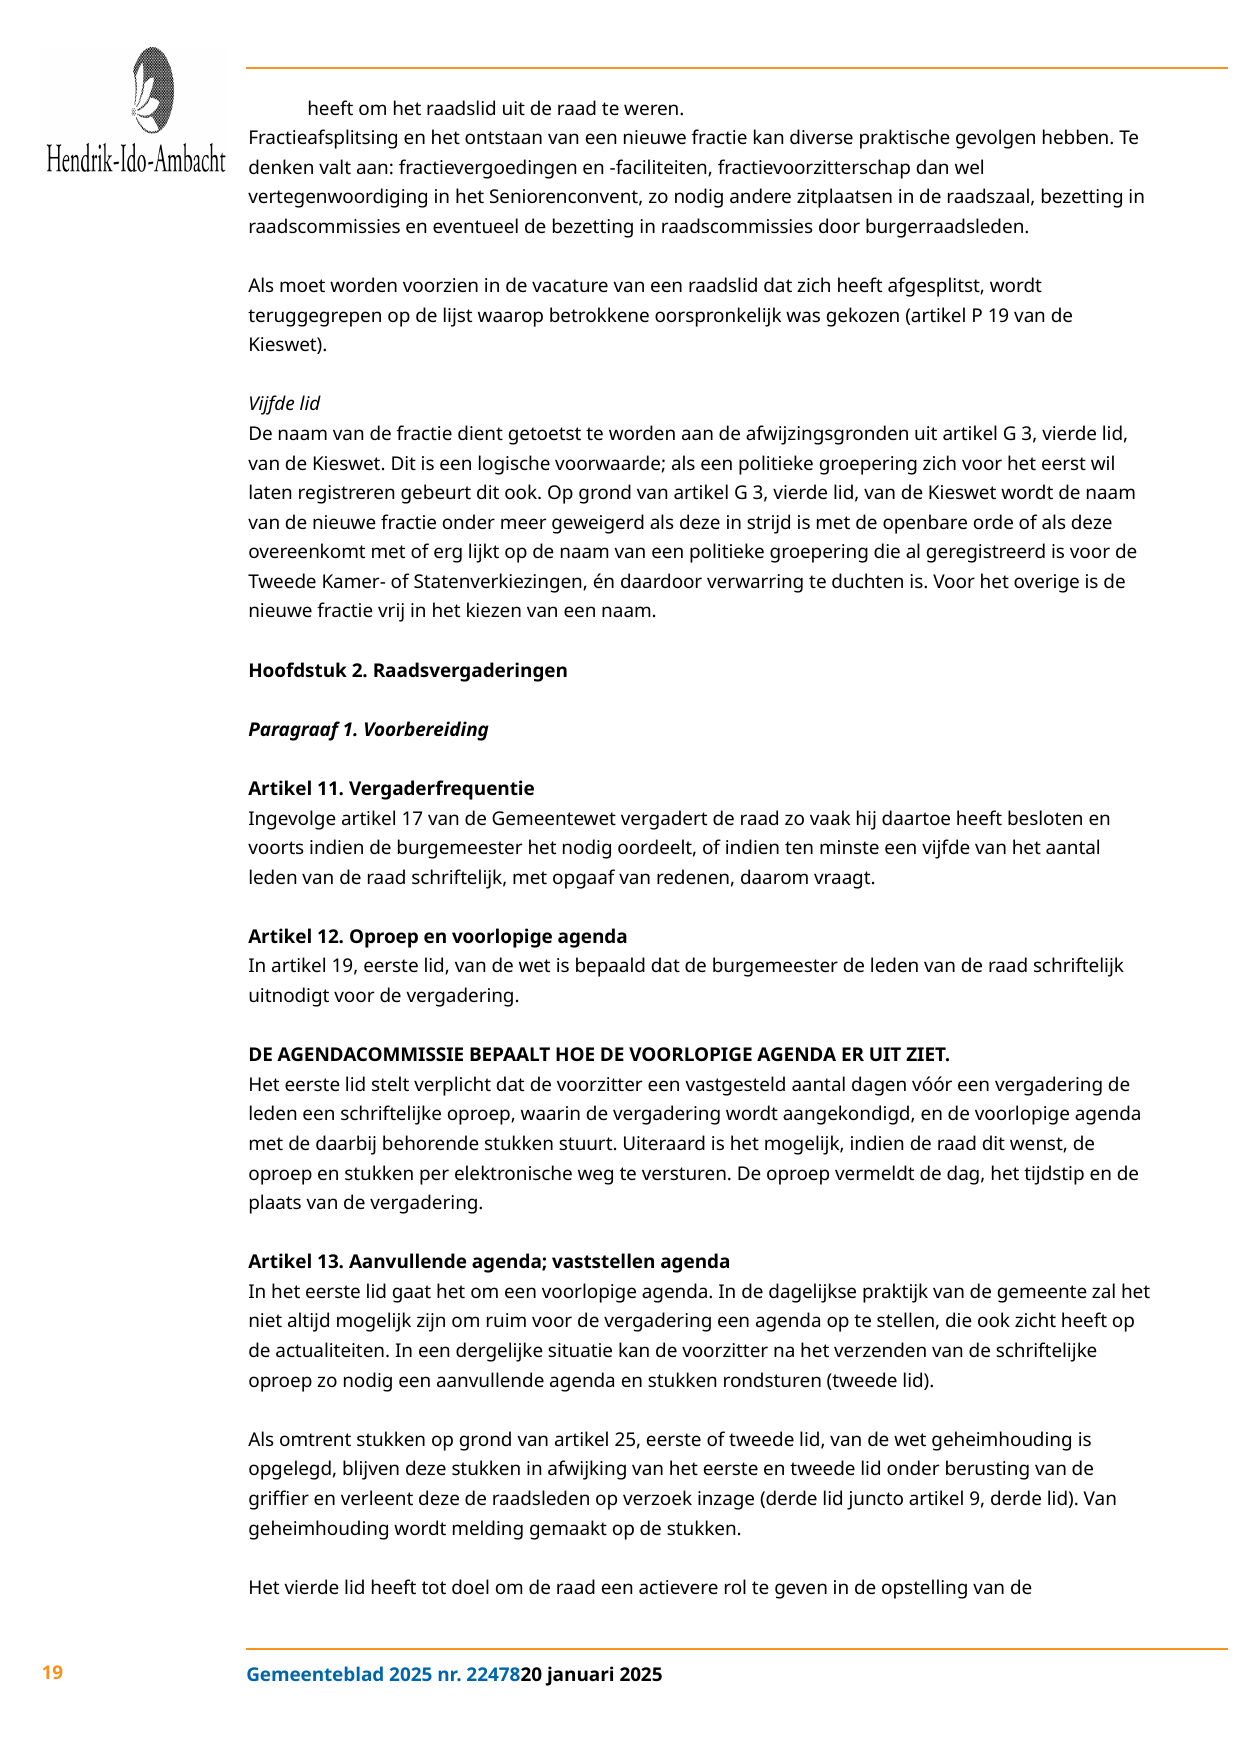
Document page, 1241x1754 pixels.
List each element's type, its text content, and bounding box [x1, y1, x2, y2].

text Paragraaf 1. Voorbereiding [248, 716, 1152, 742]
text DE AGENDACOMMISSIE BEPAALT HOE DE VOORLOPIGE AGENDA ER UIT ZIET. [248, 1041, 1152, 1067]
picture [41, 47, 231, 172]
text Artikel 13. Aanvullende agenda; vaststellen agenda [248, 1248, 1152, 1274]
text De naam van de fractie dient getoetst te worden aan de afwijzingsgronden uit artikel G 3, vierde lid, van de Kieswet. Dit is een logische voorwaarde; als een politieke groepering zich voor het eerst wil laten registreren gebeurt dit ook. Op grond van artikel G 3, vierde lid, van de Kieswet wordt de naam van de nieuwe fractie onder meer geweigerd als deze in strijd is met de openbare orde of als deze overeenkomt met of erg lijkt op de naam van een politieke groepering die al geregistreerd is voor de Tweede Kamer- of Statenverkiezingen, én daardoor verwarring te duchten is. Voor het overige is de nieuwe fractie vrij in het kiezen van een naam. [248, 420, 1152, 623]
list heeft om het raadslid uit de raad te weren. [248, 95, 1152, 121]
text In artikel 19, eerste lid, van de wet is bepaald dat de burgemeester de leden van de raad schriftelijk uitnodigt voor de vergadering. [248, 953, 1152, 1008]
text Vijfde lid [248, 391, 1152, 416]
text Ingevolge artikel 17 van de Gemeentewet vergadert de raad zo vaak hij daartoe heeft besloten en voorts indien de burgemeester het nodig oordeelt, of indien ten minste een vijfde van het aantal leden van de raad schriftelijk, met opgaaf van redenen, daarom vraagt. [248, 805, 1152, 890]
text Als moet worden voorzien in de vacature van een raadslid dat zich heeft afgesplitst, wordt teruggegrepen op de lijst waarop betrokkene oorspronkelijk was gekozen (artikel P 19 van de Kieswet). [248, 272, 1152, 357]
text Fractieafsplitsing en het ontstaan van een nieuwe fractie kan diverse praktische gevolgen hebben. Te denken valt aan: fractievergoedingen en -faciliteiten, fractievoorzitterschap dan wel vertegenwoordiging in het Seniorenconvent, zo nodig andere zitplaatsen in de raadszaal, bezetting in raadscommissies en eventueel de bezetting in raadscommissies door burgerraadsleden. [248, 124, 1152, 239]
text Het eerste lid stelt verplicht dat de voorzitter een vastgesteld aantal dagen vóór een vergadering de leden een schriftelijke oproep, waarin de vergadering wordt aangekondigd, en de voorlopige agenda met de daarbij behorende stukken stuurt. Uiteraard is het mogelijk, indien de raad dit wenst, de oproep en stukken per elektronische weg te versturen. De oproep vermeldt de dag, het tijdstip en de plaats van de vergadering. [248, 1071, 1152, 1215]
text Hoofdstuk 2. Raadsvergaderingen [248, 657, 1152, 683]
text In het eerste lid gaat het om een voorlopige agenda. In de dagelijkse praktijk van de gemeente zal het niet altijd mogelijk zijn om ruim voor de vergadering een agenda op te stellen, die ook zicht heeft op de actualiteiten. In een dergelijke situatie kan de voorzitter na het verzenden van de schriftelijke oproep zo nodig een aanvullende agenda en stukken rondsturen (tweede lid). [248, 1278, 1152, 1393]
text Als omtrent stukken op grond van artikel 25, eerste of tweede lid, van de wet geheimhouding is opgelegd, blijven deze stukken in afwijking van het eerste en tweede lid onder berusting van de griffier en verleent deze de raadsleden op verzoek inzage (derde lid juncto artikel 9, derde lid). Van geheimhouding wordt melding gemaakt op de stukken. [248, 1426, 1152, 1541]
text Artikel 12. Oproep en voorlopige agenda [248, 923, 1152, 949]
text Artikel 11. Vergaderfrequentie [248, 775, 1152, 801]
text Het vierde lid heeft tot doel om de raad een actievere rol te geven in de opstelling van de [248, 1574, 1152, 1600]
